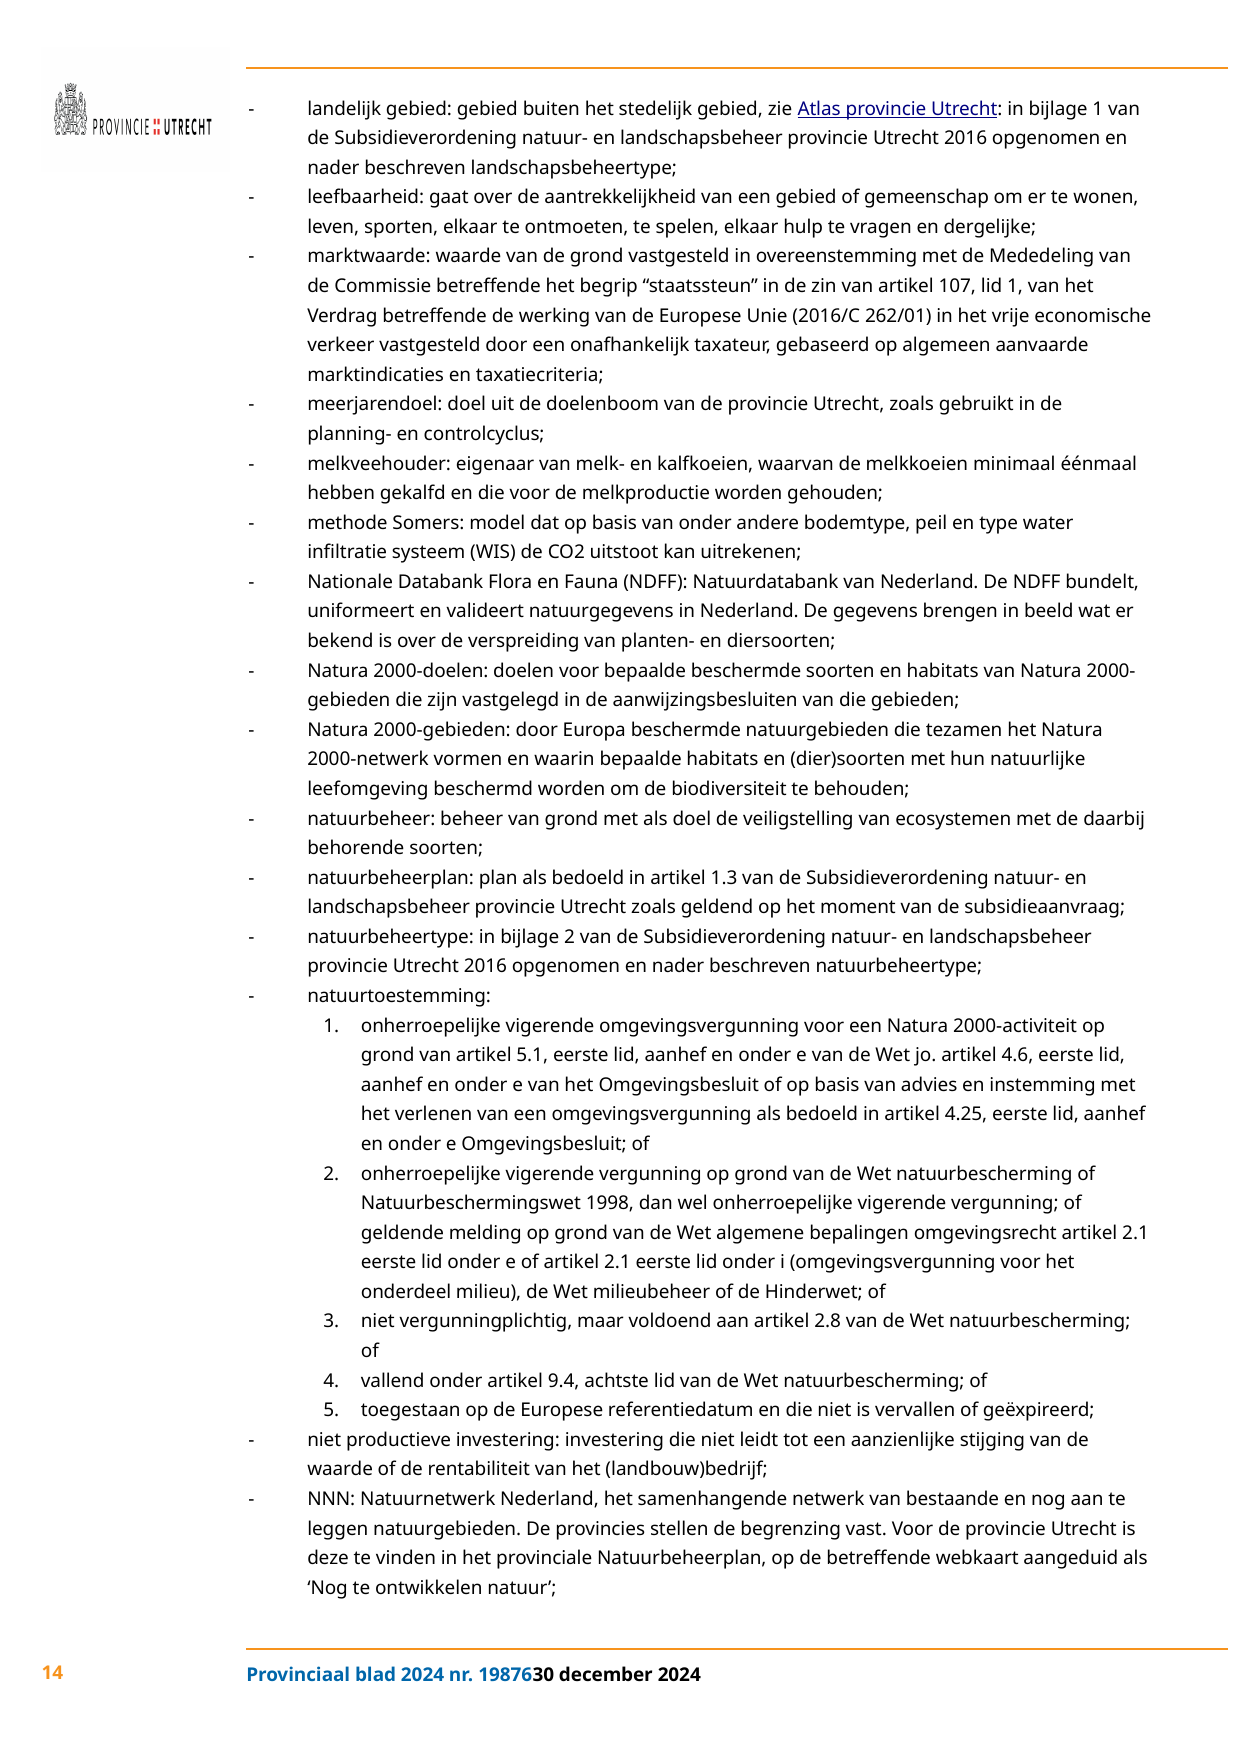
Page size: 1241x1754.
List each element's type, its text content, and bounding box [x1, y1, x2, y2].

list toegestaan op de Europese referentiedatum en die niet is vervallen of geëxpireerd; [323, 1396, 1152, 1422]
list onherroepelijke vigerende vergunning op grond van de Wet natuurbescherming of Natuurbeschermingswet 1998, dan wel onherroepelijke vigerende vergunning; of geldende melding op grond van de Wet algemene bepalingen omgevingsrecht artikel 2.1 eerste lid onder e of artikel 2.1 eerste lid onder i (omgevingsvergunning voor het onderdeel milieu), de Wet milieubeheer of de Hinderwet; of [323, 1160, 1152, 1304]
list natuurbeheerplan: plan als bedoeld in artikel 1.3 van de Subsidieverordening natuur- en landschapsbeheer provincie Utrecht zoals geldend op het moment van de subsidieaanvraag; [248, 864, 1152, 919]
list methode Somers: model dat op basis van onder andere bodemtype, peil en type water infiltratie systeem (WIS) de CO2 uitstoot kan uitrekenen; [248, 509, 1152, 564]
list natuurtoestemming: [248, 982, 1152, 1008]
picture [41, 47, 231, 172]
list landelijk gebied: gebied buiten het stedelijk gebied, zie Atlas provincie Utrecht: in bijlage 1 van de Subsidieverordening natuur- en landschapsbeheer provincie Utrecht 2016 opgenomen en nader beschreven landschapsbeheertype; [248, 95, 1152, 180]
list Natura 2000-gebieden: door Europa beschermde natuurgebieden die tezamen het Natura 2000-netwerk vormen en waarin bepaalde habitats en (dier)soorten met hun natuurlijke leefomgeving beschermd worden om de biodiversiteit te behouden; [248, 716, 1152, 801]
list NNN: Natuurnetwerk Nederland, het samenhangende netwerk van bestaande en nog aan te leggen natuurgebieden. De provincies stellen de begrenzing vast. Voor de provincie Utrecht is deze te vinden in het provinciale Natuurbeheerplan, op de betreffende webkaart aangeduid als ‘Nog te ontwikkelen natuur’; [248, 1485, 1152, 1600]
list natuurbeheer: beheer van grond met als doel de veiligstelling van ecosystemen met de daarbij behorende soorten; [248, 805, 1152, 860]
list marktwaarde: waarde van de grond vastgesteld in overeenstemming met de Mededeling van de Commissie betreffende het begrip “staatssteun” in de zin van artikel 107, lid 1, van het Verdrag betreffende de werking van de Europese Unie (2016/C 262/01) in het vrije economische verkeer vastgesteld door een onafhankelijk taxateur, gebaseerd op algemeen aanvaarde marktindicaties en taxatiecriteria; [248, 243, 1152, 387]
list natuurbeheertype: in bijlage 2 van de Subsidieverordening natuur- en landschapsbeheer provincie Utrecht 2016 opgenomen en nader beschreven natuurbeheertype; [248, 923, 1152, 978]
list leefbaarheid: gaat over de aantrekkelijkheid van een gebied of gemeenschap om er te wonen, leven, sporten, elkaar te ontmoeten, te spelen, elkaar hulp te vragen en dergelijke; [248, 183, 1152, 239]
list vallend onder artikel 9.4, achtste lid van de Wet natuurbescherming; of [323, 1367, 1152, 1393]
list niet vergunningplichtig, maar voldoend aan artikel 2.8 van de Wet natuurbescherming; of [323, 1308, 1152, 1363]
list meerjarendoel: doel uit de doelenboom van de provincie Utrecht, zoals gebruikt in de planning- en controlcyclus; [248, 391, 1152, 446]
list melkveehouder: eigenaar van melk- en kalfkoeien, waarvan de melkkoeien minimaal éénmaal hebben gekalfd en die voor de melkproductie worden gehouden; [248, 450, 1152, 505]
list niet productieve investering: investering die niet leidt tot een aanzienlijke stijging van de waarde of de rentabiliteit van het (landbouw)bedrijf; [248, 1426, 1152, 1481]
list Nationale Databank Flora en Fauna (NDFF): Natuurdatabank van Nederland. De NDFF bundelt, uniformeert en valideert natuurgegevens in Nederland. De gegevens brengen in beeld wat er bekend is over de verspreiding van planten- en diersoorten; [248, 568, 1152, 653]
list Natura 2000-doelen: doelen voor bepaalde beschermde soorten en habitats van Natura 2000-gebieden die zijn vastgelegd in de aanwijzingsbesluiten van die gebieden; [248, 657, 1152, 712]
list onherroepelijke vigerende omgevingsvergunning voor een Natura 2000-activiteit op grond van artikel 5.1, eerste lid, aanhef en onder e van de Wet jo. artikel 4.6, eerste lid, aanhef en onder e van het Omgevingsbesluit of op basis van advies en instemming met het verlenen van een omgevingsvergunning als bedoeld in artikel 4.25, eerste lid, aanhef en onder e Omgevingsbesluit; of [323, 1012, 1152, 1156]
